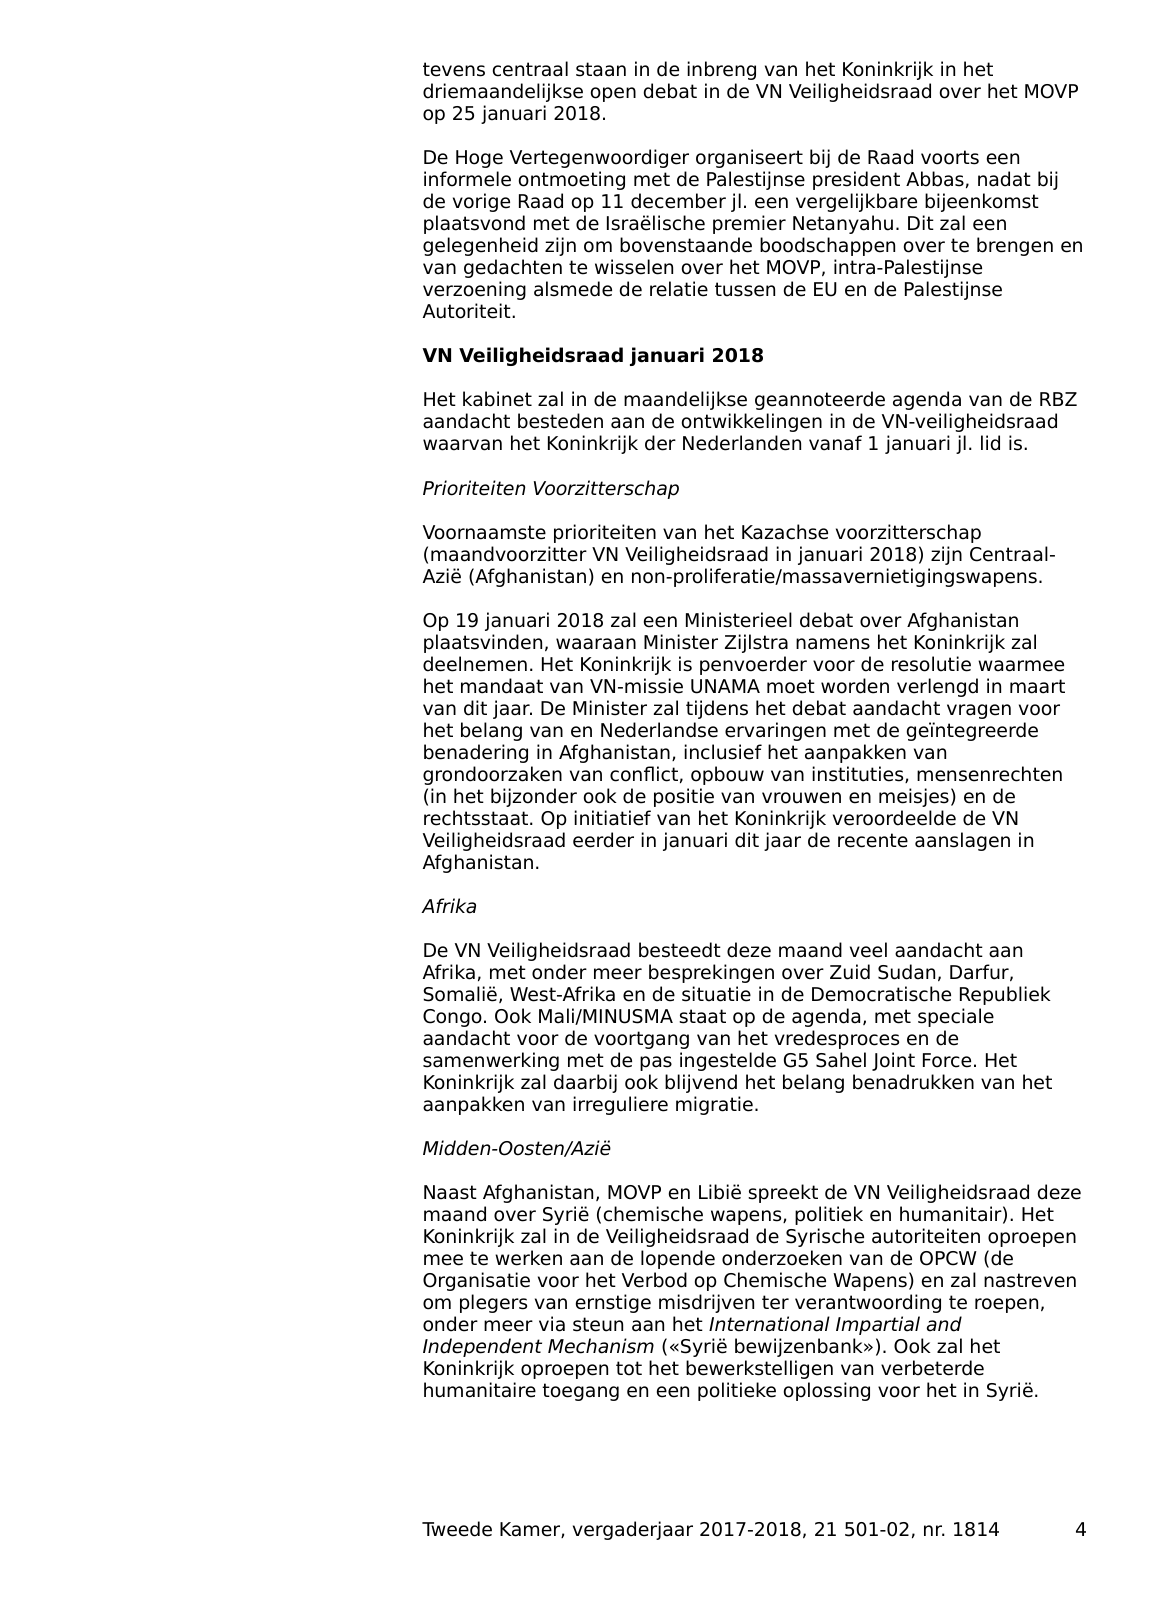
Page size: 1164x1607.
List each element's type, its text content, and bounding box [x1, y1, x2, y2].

subtitle Afrika [422, 896, 1087, 918]
subtitle VN Veiligheidsraad januari 2018 [422, 345, 1087, 367]
text Het kabinet zal in de maandelijkse geannoteerde agenda van de RBZ aandacht besteden aan de ontwikkelingen in de VN-veiligheidsraad waarvan het Koninkrijk der Nederlanden vanaf 1 januari jl. lid is. [422, 389, 1087, 455]
subtitle Prioriteiten Voorzitterschap [422, 477, 1087, 499]
text Naast Afghanistan, MOVP en Libië spreekt de VN Veiligheidsraad deze maand over Syrië (chemische wapens, politiek en humanitair). Het Koninkrijk zal in de Veiligheidsraad de Syrische autoriteiten oproepen mee te werken aan de lopende onderzoeken van de OPCW (de Organisatie voor het Verbod op Chemische Wapens) en zal nastreven om plegers van ernstige misdrijven ter verantwoording te roepen, onder meer via steun aan het International Impartial and Independent Mechanism («Syrië bewijzenbank»). Ook zal het Koninkrijk oproepen tot het bewerkstelligen van verbeterde humanitaire toegang en een politieke oplossing voor het in Syrië. [422, 1182, 1087, 1402]
text De VN Veiligheidsraad besteedt deze maand veel aandacht aan Afrika, met onder meer besprekingen over Zuid Sudan, Darfur, Somalië, West-Afrika en de situatie in de Democratische Republiek Congo. Ook Mali/MINUSMA staat op de agenda, met speciale aandacht voor de voortgang van het vredesproces en de samenwerking met de pas ingestelde G5 Sahel Joint Force. Het Koninkrijk zal daarbij ook blijvend het belang benadrukken van het aanpakken van irreguliere migratie. [422, 940, 1087, 1116]
text tevens centraal staan in de inbreng van het Koninkrijk in het driemaandelijkse open debat in de VN Veiligheidsraad over het MOVP op 25 januari 2018. [422, 59, 1087, 125]
text De Hoge Vertegenwoordiger organiseert bij de Raad voorts een informele ontmoeting met de Palestijnse president Abbas, nadat bij de vorige Raad op 11 december jl. een vergelijkbare bijeenkomst plaatsvond met de Israëlische premier Netanyahu. Dit zal een gelegenheid zijn om bovenstaande boodschappen over te brengen en van gedachten te wisselen over het MOVP, intra-Palestijnse verzoening alsmede de relatie tussen de EU en de Palestijnse Autoriteit. [422, 147, 1087, 323]
subtitle Midden-Oosten/Azië [422, 1138, 1087, 1160]
text Op 19 januari 2018 zal een Ministerieel debat over Afghanistan plaatsvinden, waaraan Minister Zijlstra namens het Koninkrijk zal deelnemen. Het Koninkrijk is penvoerder voor de resolutie waarmee het mandaat van VN-missie UNAMA moet worden verlengd in maart van dit jaar. De Minister zal tijdens het debat aandacht vragen voor het belang van en Nederlandse ervaringen met de geïntegreerde benadering in Afghanistan, inclusief het aanpakken van grondoorzaken van conflict, opbouw van instituties, mensenrechten (in het bijzonder ook de positie van vrouwen en meisjes) en de rechtsstaat. Op initiatief van het Koninkrijk veroordeelde de VN Veiligheidsraad eerder in januari dit jaar de recente aanslagen in Afghanistan. [422, 610, 1087, 873]
text Voornaamste prioriteiten van het Kazachse voorzitterschap (maandvoorzitter VN Veiligheidsraad in januari 2018) zijn Centraal-Azië (Afghanistan) en non-proliferatie/massavernietigingswapens. [422, 522, 1087, 588]
